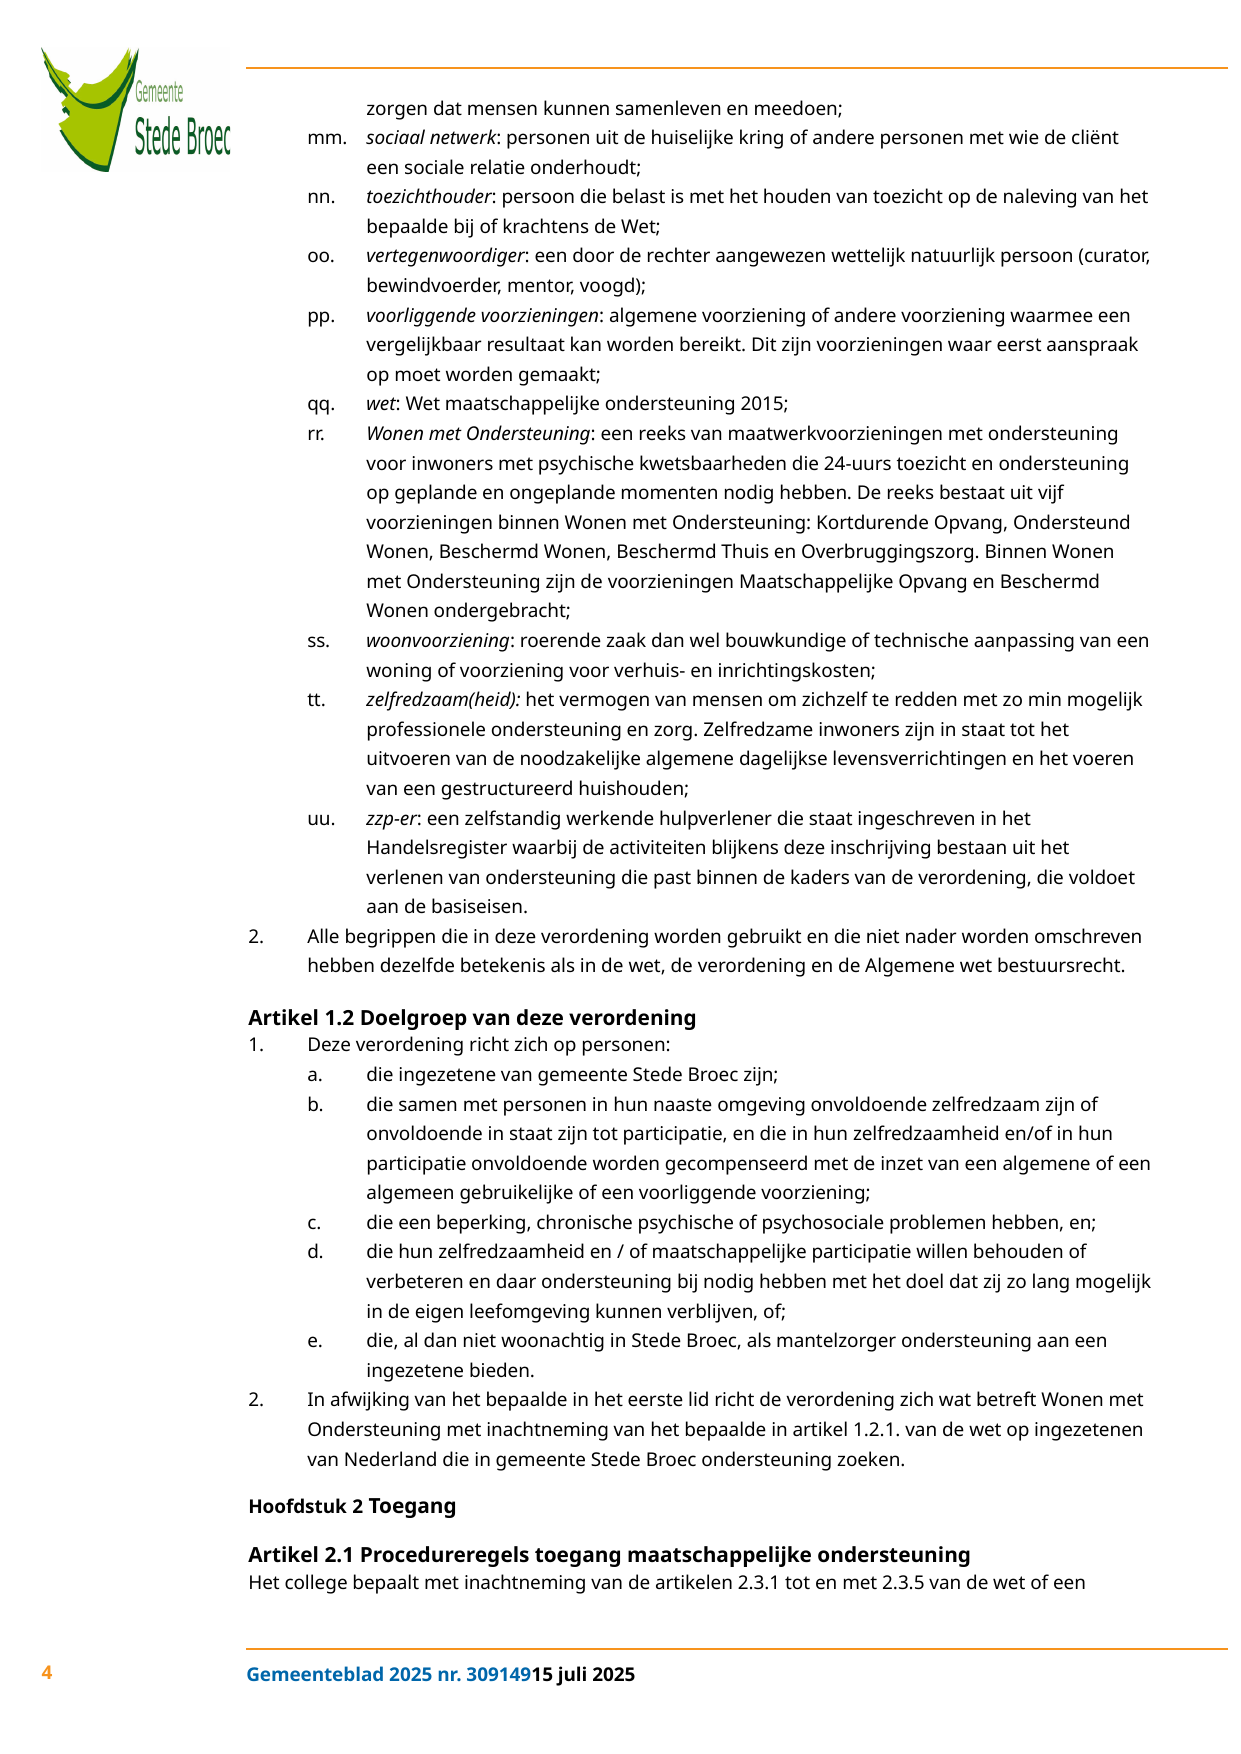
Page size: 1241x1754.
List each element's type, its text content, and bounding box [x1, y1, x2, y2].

list die samen met personen in hun naaste omgeving onvoldoende zelfredzaam zijn of onvoldoende in staat zijn tot participatie, en die in hun zelfredzaamheid en/of in hun participatie onvoldoende worden gecompenseerd met de inzet van een algemene of een algemeen gebruikelijke of een voorliggende voorziening; [307, 1091, 1152, 1205]
list die hun zelfredzaamheid en / of maatschappelijke participatie willen behouden of verbeteren en daar ondersteuning bij nodig hebben met het doel dat zij zo lang mogelijk in de eigen leefomgeving kunnen verblijven, of; [307, 1239, 1152, 1323]
list Wonen met Ondersteuning: een reeks van maatwerkvoorzieningen met ondersteuning voor inwoners met psychische kwetsbaarheden die 24-uurs toezicht en ondersteuning op geplande en ongeplande momenten nodig hebben. De reeks bestaat uit vijf voorzieningen binnen Wonen met Ondersteuning: Kortdurende Opvang, Ondersteund Wonen, Beschermd Wonen, Beschermd Thuis en Overbruggingszorg. Binnen Wonen met Ondersteuning zijn de voorzieningen Maatschappelijke Opvang en Beschermd Wonen ondergebracht; [307, 420, 1152, 623]
list voorliggende voorzieningen: algemene voorziening of andere voorziening waarmee een vergelijkbaar resultaat kan worden bereikt. Dit zijn voorzieningen waar eerst aanspraak op moet worden gemaakt; [307, 302, 1152, 387]
text Hoofdstuk 2 Toegang [248, 1491, 1152, 1520]
list toezichthouder: persoon die belast is met het houden van toezicht op de naleving van het bepaalde bij of krachtens de Wet; [307, 183, 1152, 239]
list wet: Wet maatschappelijke ondersteuning 2015; [307, 391, 1152, 416]
text Artikel 1.2 Doelgroep van deze verordening [248, 1003, 1152, 1032]
list zorgen dat mensen kunnen samenleven en meedoen; [307, 95, 1152, 121]
list Alle begrippen die in deze verordening worden gebruikt en die niet nader worden omschreven hebben dezelfde betekenis als in de wet, de verordening en de Algemene wet bestuursrecht. [248, 923, 1152, 978]
text Het college bepaalt met inachtneming van de artikelen 2.3.1 tot en met 2.3.5 van de wet of een [248, 1569, 1152, 1595]
list woonvoorziening: roerende zaak dan wel bouwkundige of technische aanpassing van een woning of voorziening voor verhuis- en inrichtingskosten; [307, 627, 1152, 683]
picture [41, 47, 231, 172]
list Deze verordening richt zich op personen: [248, 1032, 1152, 1057]
text Artikel 2.1 Procedureregels toegang maatschappelijke ondersteuning [248, 1541, 1152, 1569]
list die ingezetene van gemeente Stede Broec zijn; [307, 1061, 1152, 1087]
list zzp-er: een zelfstandig werkende hulpverlener die staat ingeschreven in het Handelsregister waarbij de activiteiten blijkens deze inschrijving bestaan uit het verlenen van ondersteuning die past binnen de kaders van de verordening, die voldoet aan de basiseisen. [307, 805, 1152, 919]
list vertegenwoordiger: een door de rechter aangewezen wettelijk natuurlijk persoon (curator, bewindvoerder, mentor, voogd); [307, 243, 1152, 298]
list die, al dan niet woonachtig in Stede Broec, als mantelzorger ondersteuning aan een ingezetene bieden. [307, 1327, 1152, 1383]
list sociaal netwerk: personen uit de huiselijke kring of andere personen met wie de cliënt een sociale relatie onderhoudt; [307, 124, 1152, 180]
list zelfredzaam(heid): het vermogen van mensen om zichzelf te redden met zo min mogelijk professionele ondersteuning en zorg. Zelfredzame inwoners zijn in staat tot het uitvoeren van de noodzakelijke algemene dagelijkse levensverrichtingen en het voeren van een gestructureerd huishouden; [307, 686, 1152, 801]
list die een beperking, chronische psychische of psychosociale problemen hebben, en; [307, 1209, 1152, 1235]
list In afwijking van het bepaalde in het eerste lid richt de verordening zich wat betreft Wonen met Ondersteuning met inachtneming van het bepaalde in artikel 1.2.1. van de wet op ingezetenen van Nederland die in gemeente Stede Broec ondersteuning zoeken. [248, 1387, 1152, 1471]
